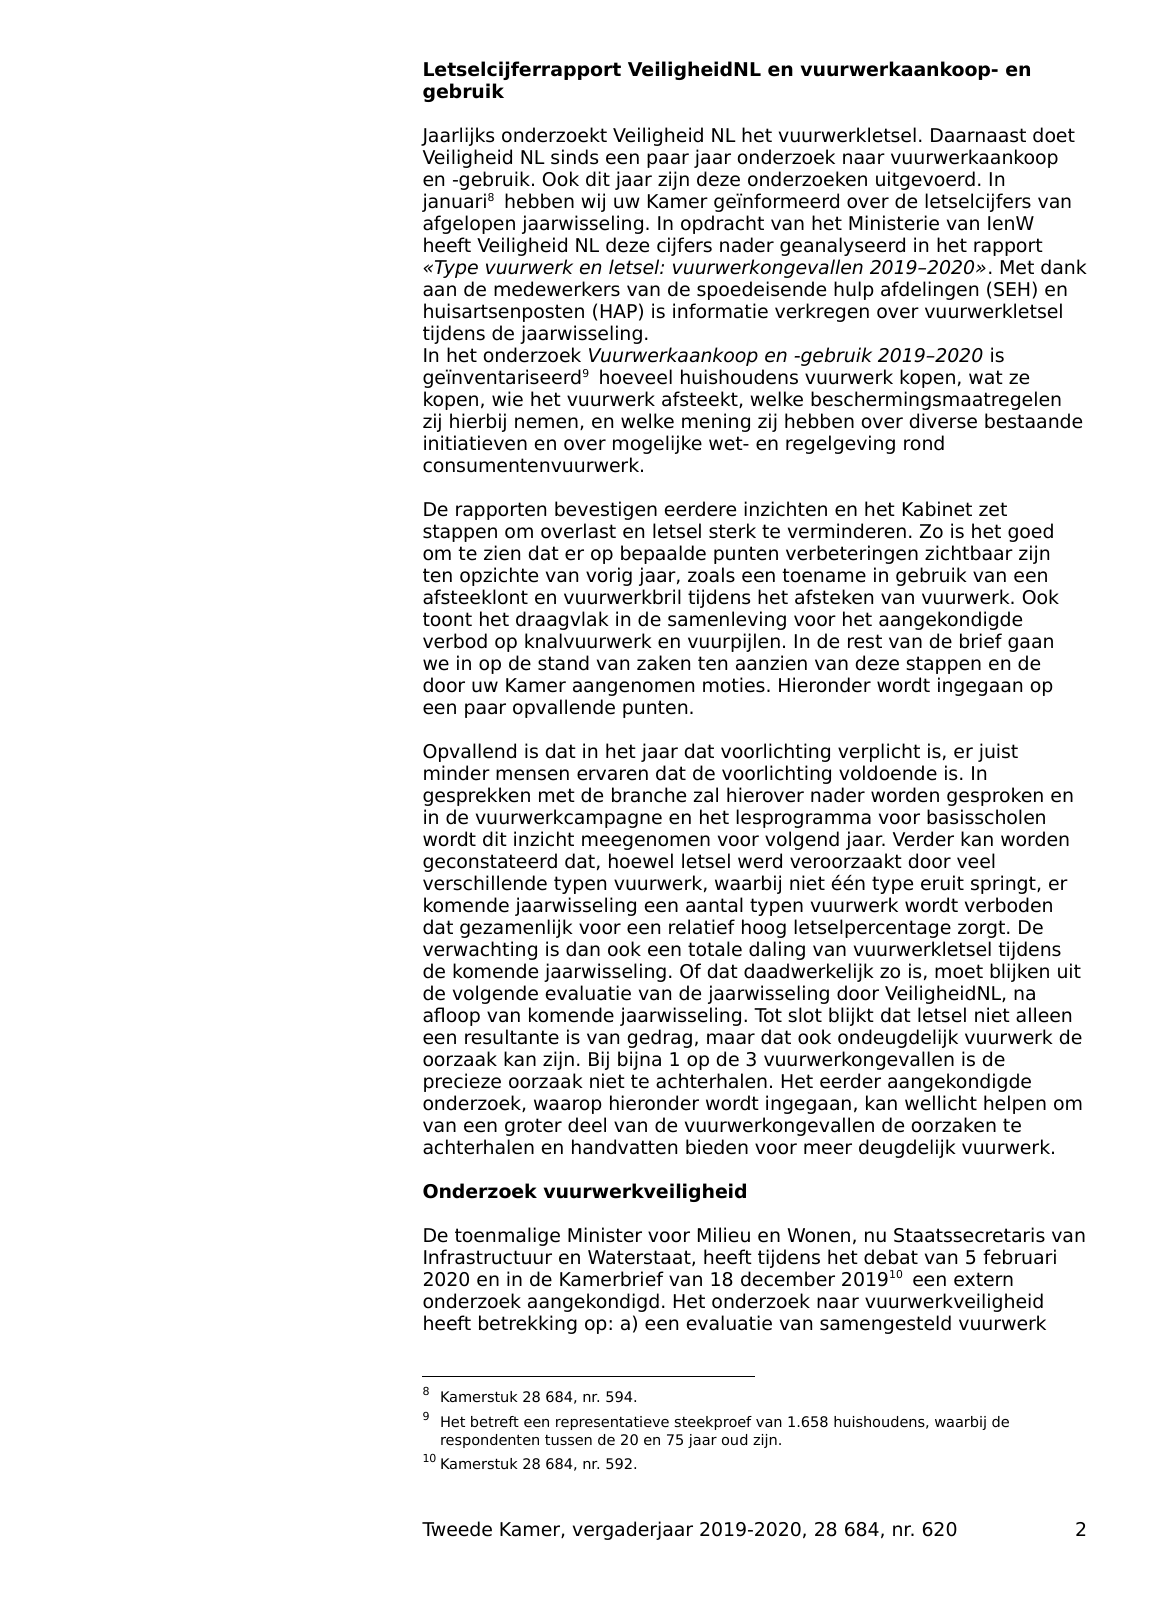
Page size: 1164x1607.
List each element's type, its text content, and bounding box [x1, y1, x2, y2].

text Kamerstuk 28 684, nr. 594. [422, 1385, 1087, 1407]
text De toenmalige Minister voor Milieu en Wonen, nu Staatssecretaris van Infrastructuur en Waterstaat, heeft tijdens het debat van 5 februari 2020 en in de Kamerbrief van 18 december 2019 een extern onderzoek aangekondigd. Het onderzoek naar vuurwerkveiligheid heeft betrekking op: a) een evaluatie van samengesteld vuurwerk [422, 1225, 1087, 1335]
text Het betreft een representatieve steekproef van 1.658 huishoudens, waarbij de respondenten tussen de 20 en 75 jaar oud zijn. [422, 1410, 1087, 1449]
text De rapporten bevestigen eerdere inzichten en het Kabinet zet stappen om overlast en letsel sterk te verminderen. Zo is het goed om te zien dat er op bepaalde punten verbeteringen zichtbaar zijn ten opzichte van vorig jaar, zoals een toename in gebruik van een afsteeklont en vuurwerkbril tijdens het afsteken van vuurwerk. Ook toont het draagvlak in de samenleving voor het aangekondigde verbod op knalvuurwerk en vuurpijlen. In de rest van de brief gaan we in op de stand van zaken ten aanzien van deze stappen en de door uw Kamer aangenomen moties. Hieronder wordt ingegaan op een paar opvallende punten. [422, 499, 1087, 719]
text Opvallend is dat in het jaar dat voorlichting verplicht is, er juist minder mensen ervaren dat de voorlichting voldoende is. In gesprekken met de branche zal hierover nader worden gesproken en in de vuurwerkcampagne en het lesprogramma voor basisscholen wordt dit inzicht meegenomen voor volgend jaar. Verder kan worden geconstateerd dat, hoewel letsel werd veroorzaakt door veel verschillende typen vuurwerk, waarbij niet één type eruit springt, er komende jaarwisseling een aantal typen vuurwerk wordt verboden dat gezamenlijk voor een relatief hoog letselpercentage zorgt. De verwachting is dan ook een totale daling van vuurwerkletsel tijdens de komende jaarwisseling. Of dat daadwerkelijk zo is, moet blijken uit de volgende evaluatie van de jaarwisseling door VeiligheidNL, na afloop van komende jaarwisseling. Tot slot blijkt dat letsel niet alleen een resultante is van gedrag, maar dat ook ondeugdelijk vuurwerk de oorzaak kan zijn. Bij bijna 1 op de 3 vuurwerkongevallen is de precieze oorzaak niet te achterhalen. Het eerder aangekondigde onderzoek, waarop hieronder wordt ingegaan, kan wellicht helpen om van een groter deel van de vuurwerkongevallen de oorzaken te achterhalen en handvatten bieden voor meer deugdelijk vuurwerk. [422, 741, 1087, 1159]
subtitle Onderzoek vuurwerkveiligheid [422, 1181, 1087, 1203]
text Kamerstuk 28 684, nr. 592. [422, 1452, 1087, 1474]
subtitle Letselcijferrapport VeiligheidNL en vuurwerkaankoop- en gebruik [422, 59, 1087, 103]
text In het onderzoek Vuurwerkaankoop en -gebruik 2019–2020 is geïnventariseerd hoeveel huishoudens vuurwerk kopen, wat ze kopen, wie het vuurwerk afsteekt, welke beschermingsmaatregelen zij hierbij nemen, en welke mening zij hebben over diverse bestaande initiatieven en over mogelijke wet- en regelgeving rond consumentenvuurwerk. [422, 345, 1087, 477]
text Jaarlijks onderzoekt Veiligheid NL het vuurwerkletsel. Daarnaast doet Veiligheid NL sinds een paar jaar onderzoek naar vuurwerkaankoop en -gebruik. Ook dit jaar zijn deze onderzoeken uitgevoerd. In januari hebben wij uw Kamer geïnformeerd over de letselcijfers van afgelopen jaarwisseling. In opdracht van het Ministerie van IenW heeft Veiligheid NL deze cijfers nader geanalyseerd in het rapport «Type vuurwerk en letsel: vuurwerkongevallen 2019–2020». Met dank aan de medewerkers van de spoedeisende hulp afdelingen (SEH) en huisartsenposten (HAP) is informatie verkregen over vuurwerkletsel tijdens de jaarwisseling. [422, 125, 1087, 345]
